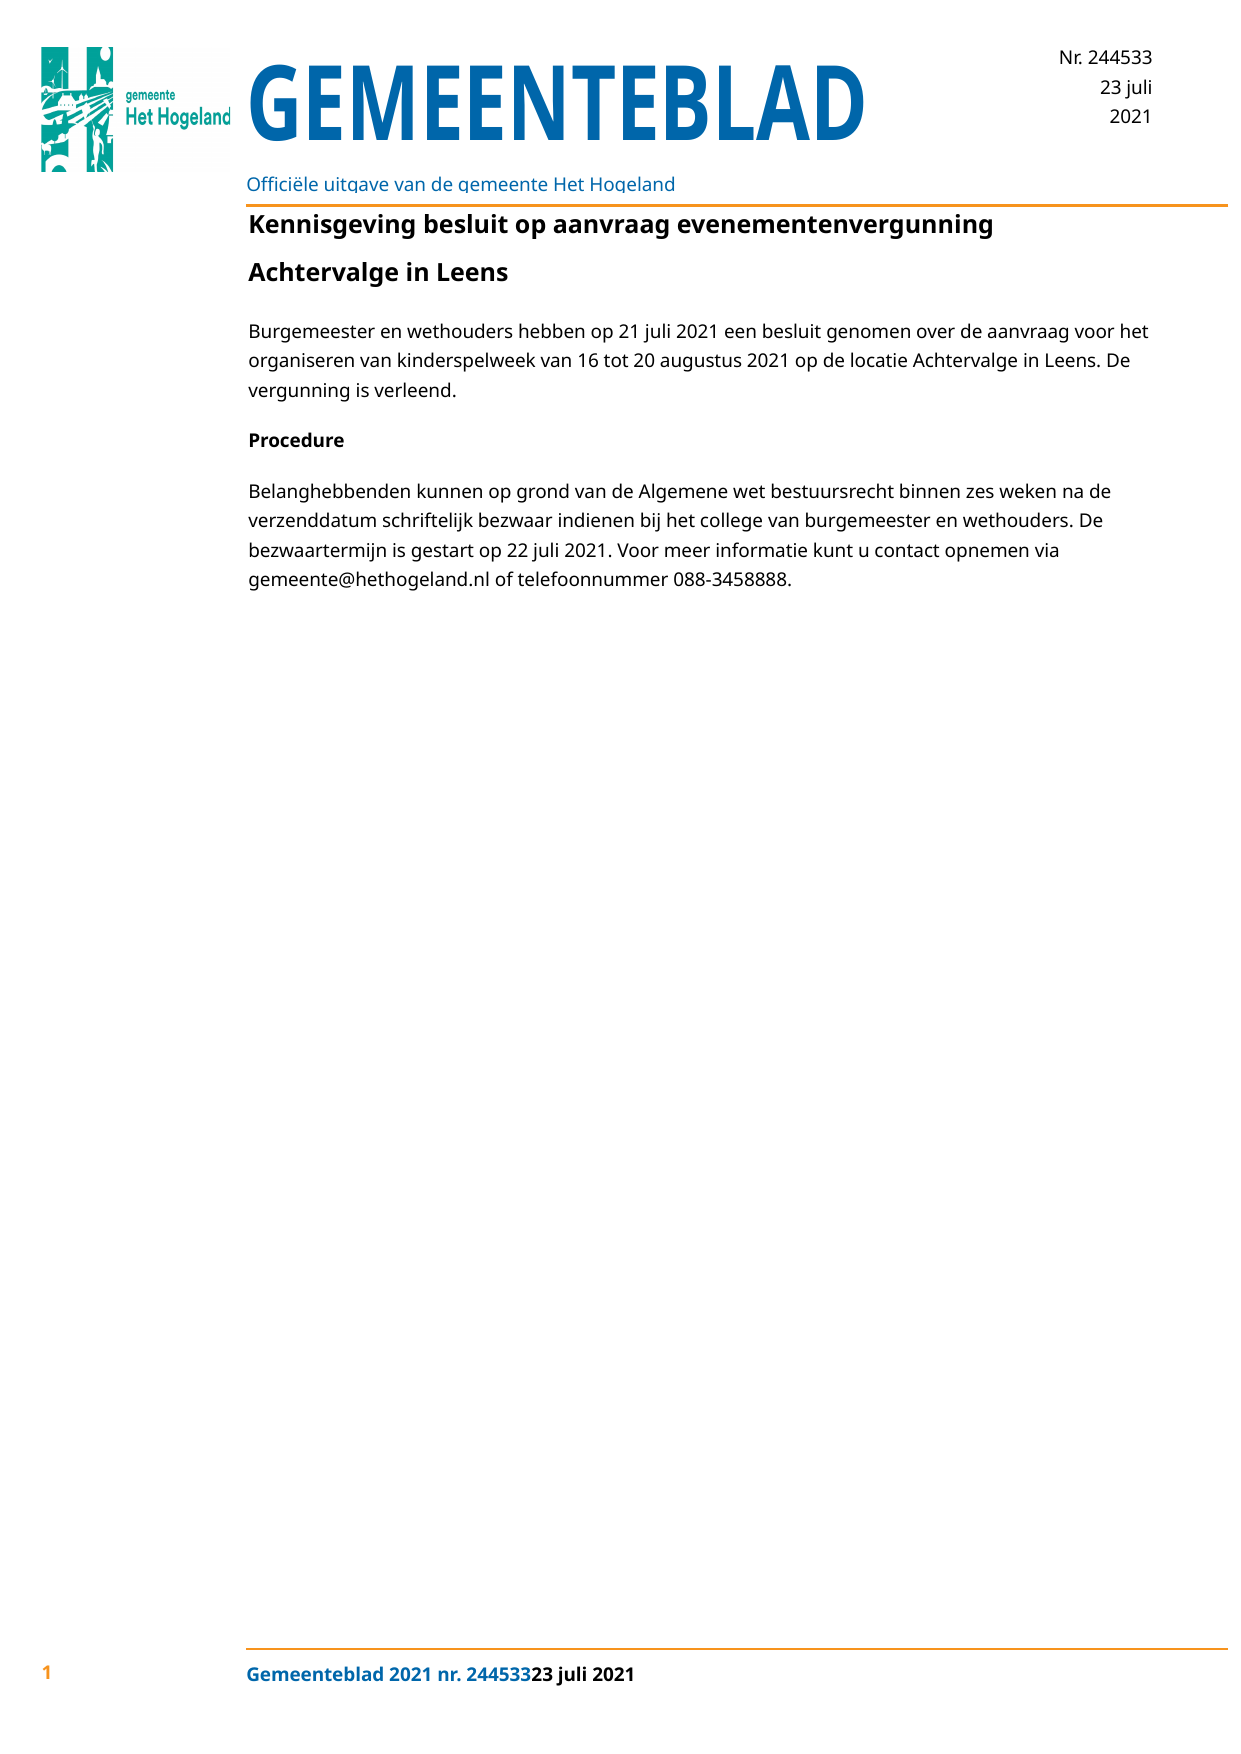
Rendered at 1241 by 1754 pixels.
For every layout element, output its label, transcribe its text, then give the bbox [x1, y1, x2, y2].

text Kennisgeving besluit op aanvraag evenementenvergunning Achtervalge in Leens [248, 207, 1152, 288]
text Burgemeester en wethouders hebben op 21 juli 2021 een besluit genomen over de aanvraag voor het organiseren van kinderspelweek van 16 tot 20 augustus 2021 op de locatie Achtervalge in Leens. De vergunning is verleend. [248, 318, 1152, 403]
picture [41, 47, 231, 172]
text Belanghebbenden kunnen op grond van de Algemene wet bestuursrecht binnen zes weken na de verzenddatum schriftelijk bezwaar indienen bij het college van burgemeester en wethouders. De bezwaartermijn is gestart op 22 juli 2021. Voor meer informatie kunt u contact opnemen via gemeente@hethogeland.nl of telefoonnummer 088-3458888. [248, 478, 1152, 592]
text Procedure [248, 427, 1152, 453]
